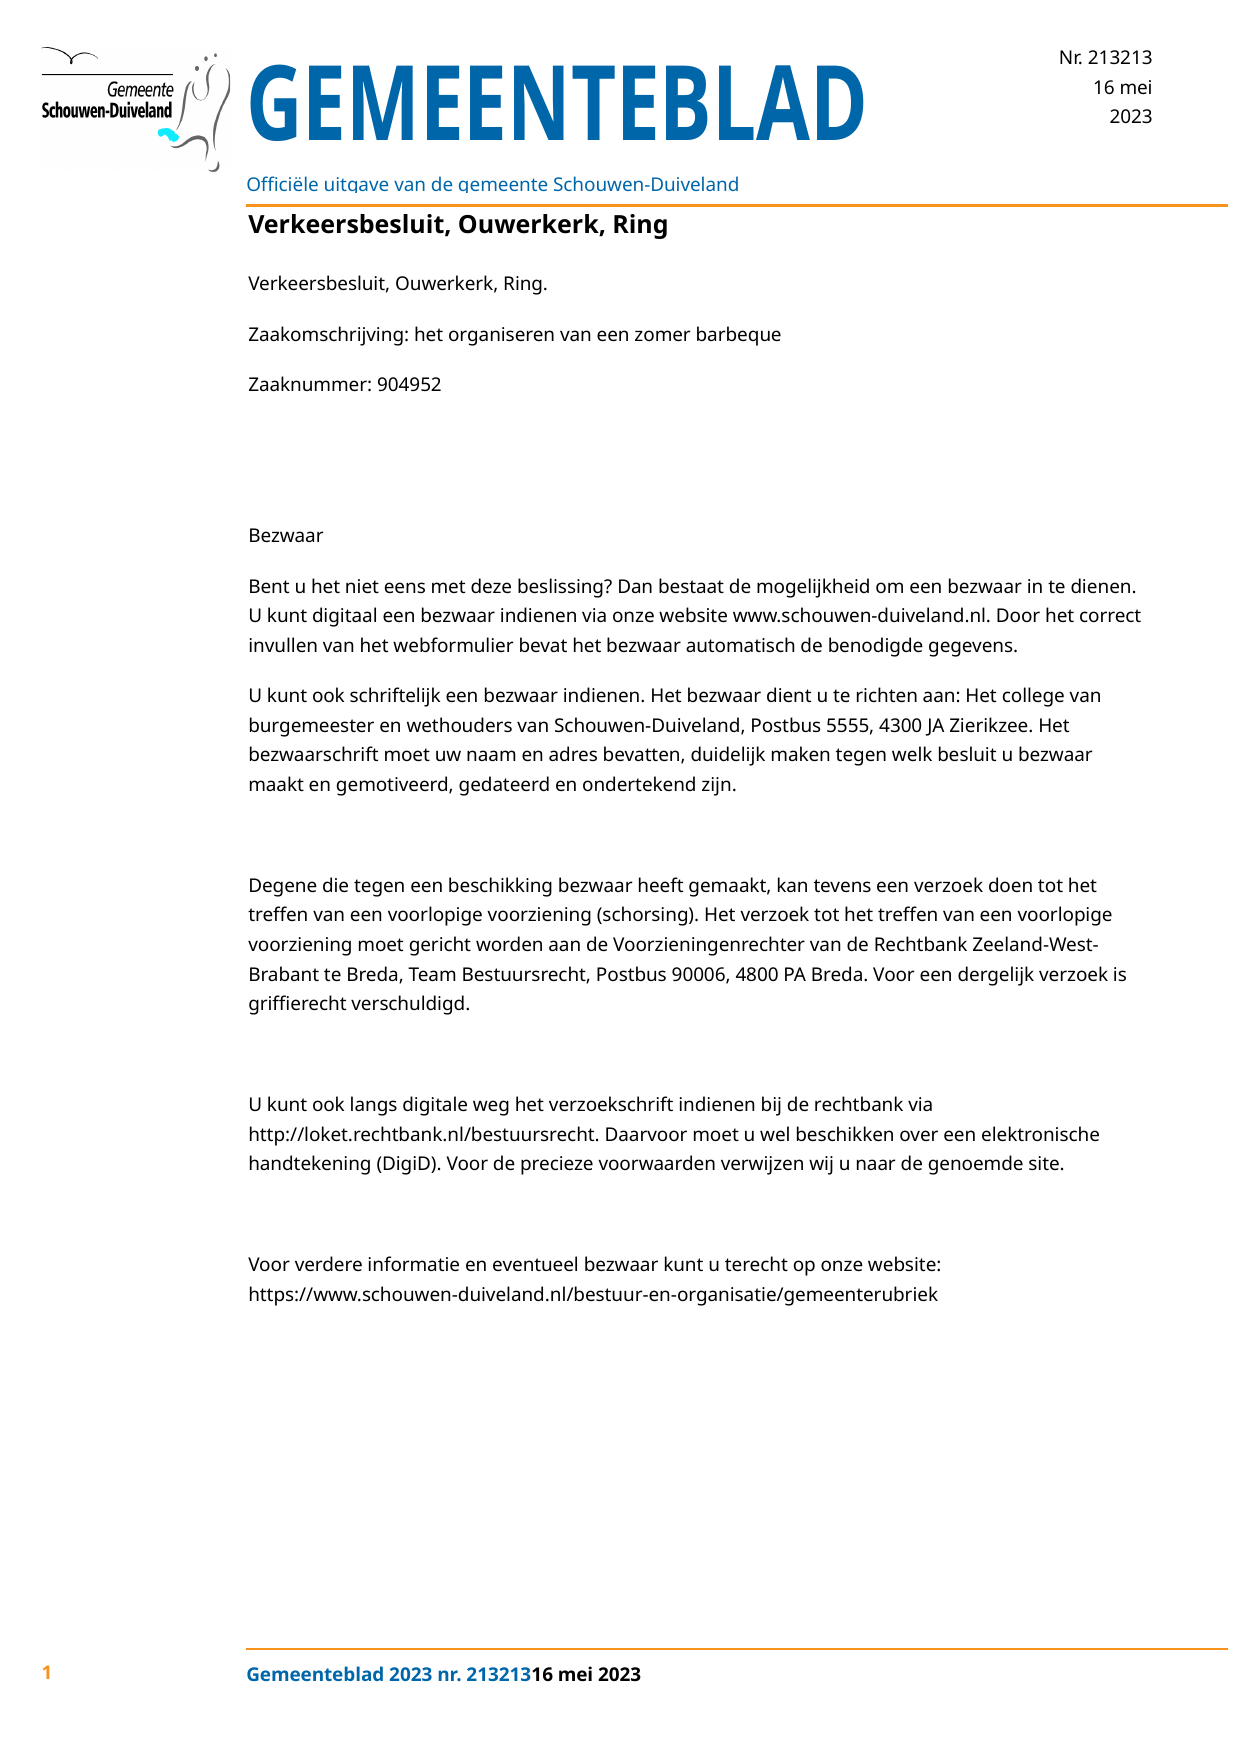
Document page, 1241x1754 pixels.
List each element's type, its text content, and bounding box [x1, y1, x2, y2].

text Zaaknummer: 904952 [248, 371, 1152, 397]
picture [41, 47, 231, 172]
text U kunt ook langs digitale weg het verzoekschrift indienen bij de rechtbank via http://loket.rechtbank.nl/bestuursrecht. Daarvoor moet u wel beschikken over een elektronische handtekening (DigiD). Voor de precieze voorwaarden verwijzen wij u naar de genoemde site. [248, 1091, 1152, 1176]
text Degene die tegen een beschikking bezwaar heeft gemaakt, kan tevens een verzoek doen tot het treffen van een voorlopige voorziening (schorsing). Het verzoek tot het treffen van een voorlopige voorziening moet gericht worden aan de Voorzieningenrechter van de Rechtbank Zeeland-West-Brabant te Breda, Team Bestuursrecht, Postbus 90006, 4800 PA Breda. Voor een dergelijk verzoek is griffierecht verschuldigd. [248, 872, 1152, 1016]
text Bent u het niet eens met deze beslissing? Dan bestaat de mogelijkheid om een bezwaar in te dienen. U kunt digitaal een bezwaar indienen via onze website www.schouwen-duiveland.nl. Door het correct invullen van het webformulier bevat het bezwaar automatisch de benodigde gegevens. [248, 573, 1152, 658]
text Zaakomschrijving: het organiseren van een zomer barbeque [248, 321, 1152, 346]
text Bezwaar [248, 522, 1152, 548]
text Verkeersbesluit, Ouwerkerk, Ring [248, 207, 1152, 241]
text U kunt ook schriftelijk een bezwaar indienen. Het bezwaar dient u te richten aan: Het college van burgemeester en wethouders van Schouwen-Duiveland, Postbus 5555, 4300 JA Zierikzee. Het bezwaarschrift moet uw naam en adres bevatten, duidelijk maken tegen welk besluit u bezwaar maakt en gemotiveerd, gedateerd en ondertekend zijn. [248, 682, 1152, 797]
text Voor verdere informatie en eventueel bezwaar kunt u terecht op onze website: https://www.schouwen-duiveland.nl/bestuur-en-organisatie/gemeenterubriek [248, 1251, 1152, 1306]
text Verkeersbesluit, Ouwerkerk, Ring. [248, 270, 1152, 296]
